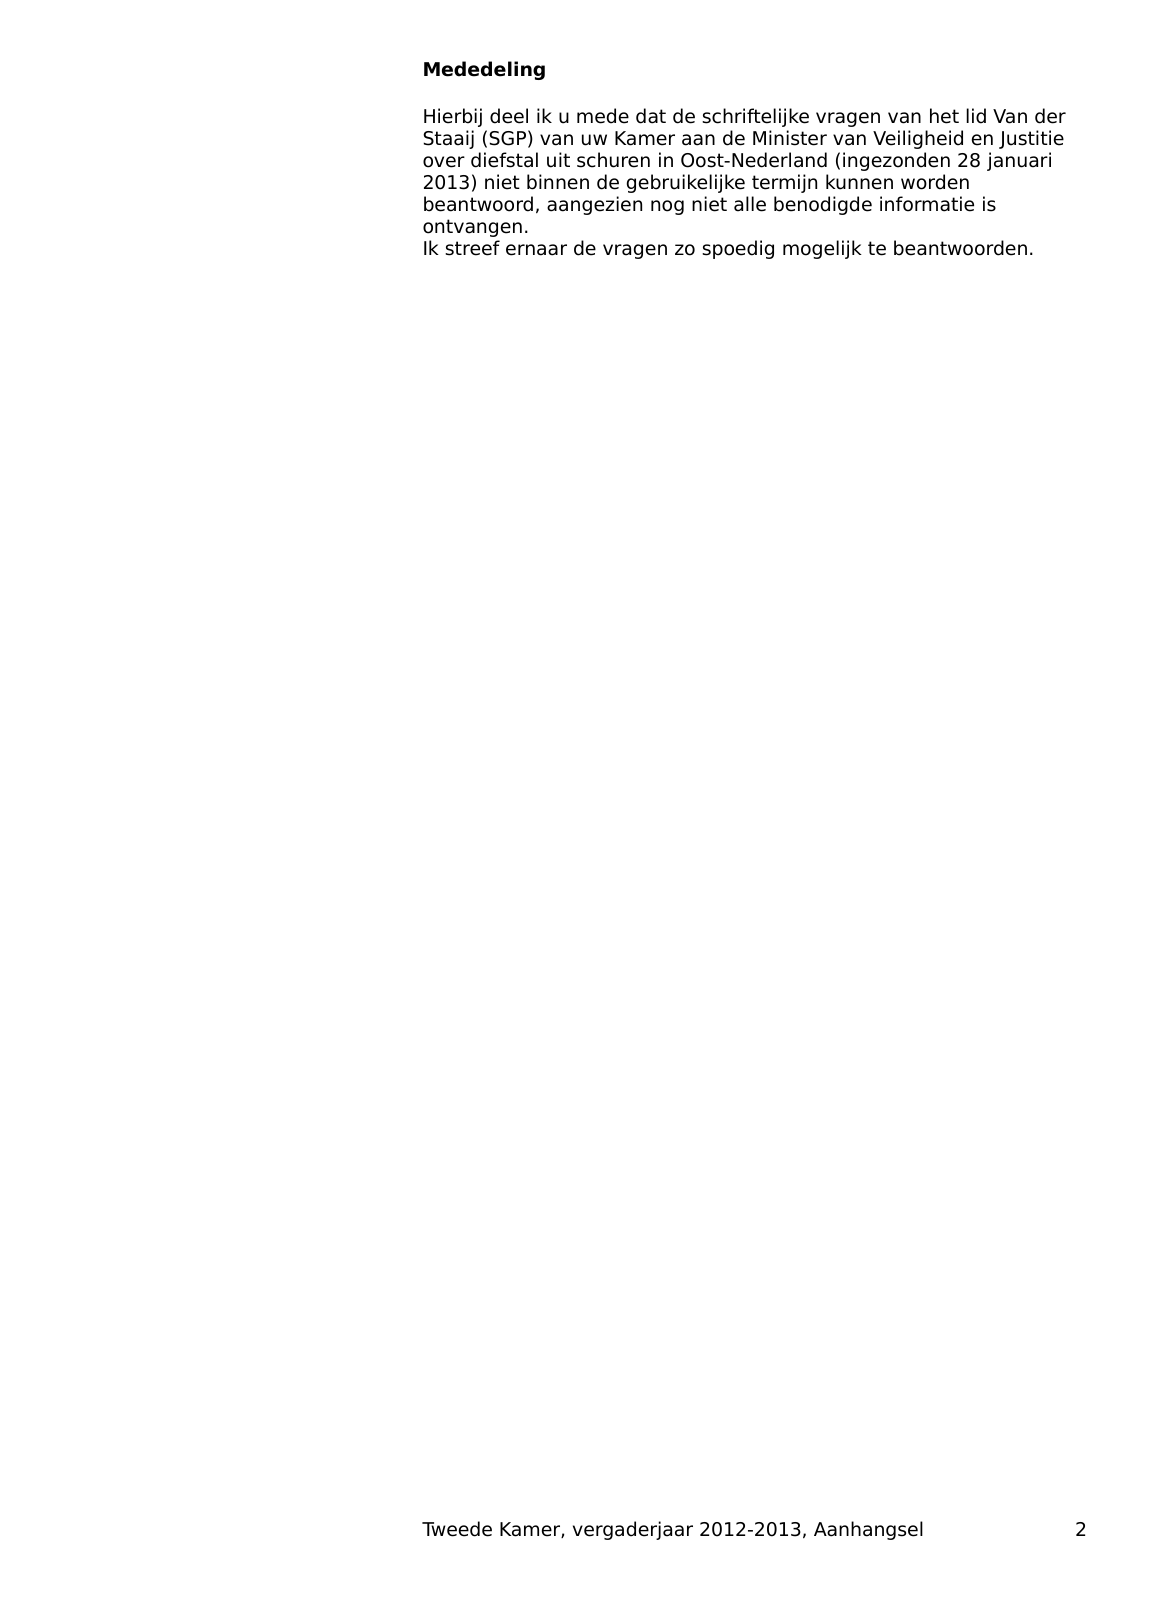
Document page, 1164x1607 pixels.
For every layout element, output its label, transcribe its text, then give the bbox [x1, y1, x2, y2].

text Ik streef ernaar de vragen zo spoedig mogelijk te beantwoorden. [422, 238, 1087, 260]
text Hierbij deel ik u mede dat de schriftelijke vragen van het lid Van der Staaij (SGP) van uw Kamer aan de Minister van Veiligheid en Justitie over diefstal uit schuren in Oost-Nederland (ingezonden 28 januari 2013) niet binnen de gebruikelijke termijn kunnen worden beantwoord, aangezien nog niet alle benodigde informatie is ontvangen. [422, 106, 1087, 238]
subtitle Mededeling [422, 59, 1087, 81]
